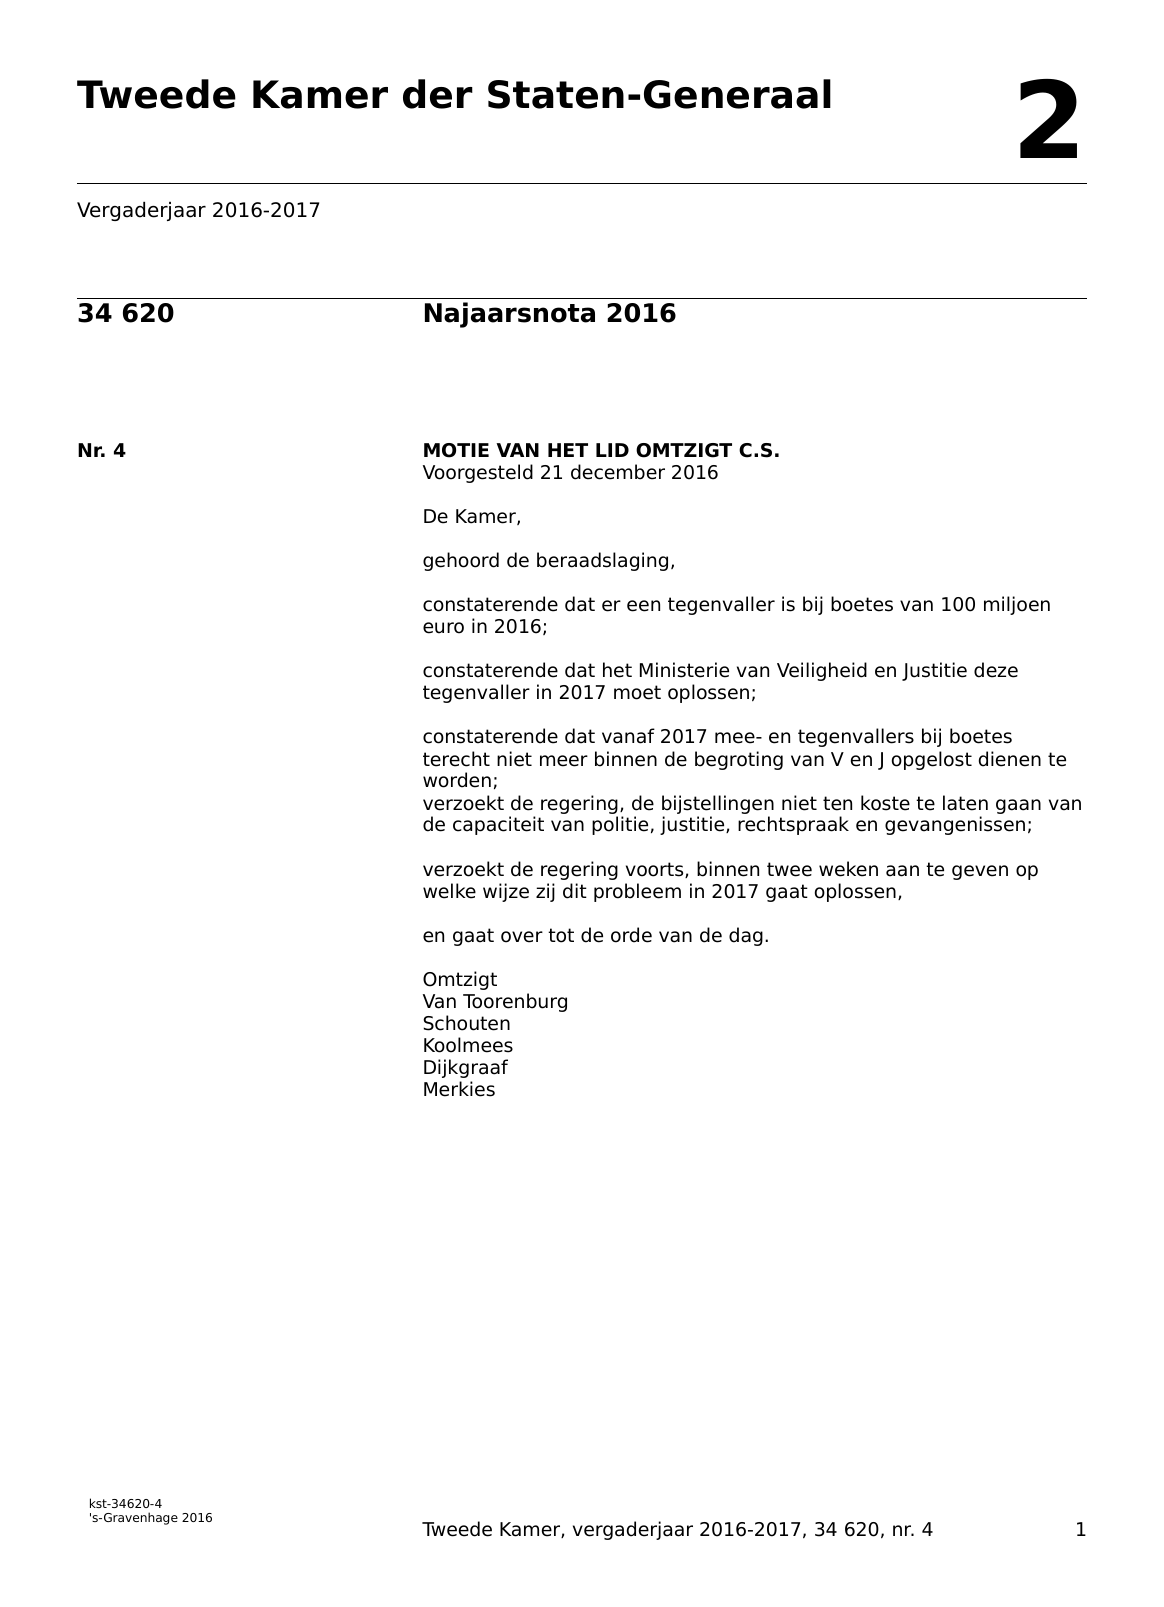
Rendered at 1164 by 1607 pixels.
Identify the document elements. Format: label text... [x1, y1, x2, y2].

text De Kamer, [422, 506, 1087, 528]
text Schouten [422, 1013, 1087, 1035]
text Koolmees [422, 1035, 1087, 1057]
text kst-34620-4 [88, 1497, 323, 1511]
text Merkies [422, 1079, 1087, 1101]
text 's-Gravenhage 2016 [88, 1511, 323, 1525]
subtitle Nr. 4 MOTIE VAN HET LID OMTZIGT C.S. [77, 440, 1087, 462]
text verzoekt de regering voorts, binnen twee weken aan te geven op welke wijze zij dit probleem in 2017 gaat oplossen, [422, 858, 1087, 902]
table_header 2 [886, 59, 1087, 183]
table_cell Vergaderjaar 2016-2017 [77, 184, 1087, 298]
text gehoord de beraadslaging, [422, 550, 1087, 572]
table_header Tweede Kamer der Staten-Generaal [77, 59, 886, 183]
text constaterende dat er een tegenvaller is bij boetes van 100 miljoen euro in 2016; [422, 594, 1087, 638]
text constaterende dat vanaf 2017 mee- en tegenvallers bij boetes terecht niet meer binnen de begroting van V en J opgelost dienen te worden; [422, 726, 1087, 792]
subtitle 34 620 Najaarsnota 2016 [77, 299, 1087, 329]
text Dijkgraaf [422, 1057, 1087, 1079]
text Van Toorenburg [422, 991, 1087, 1013]
text verzoekt de regering, de bijstellingen niet ten koste te laten gaan van de capaciteit van politie, justitie, rechtspraak en gevangenissen; [422, 792, 1087, 836]
text en gaat over tot de orde van de dag. [422, 925, 1087, 947]
text Omtzigt [422, 969, 1087, 991]
text constaterende dat het Ministerie van Veiligheid en Justitie deze tegenvaller in 2017 moet oplossen; [422, 660, 1087, 704]
text Voorgesteld 21 december 2016 [422, 462, 1087, 484]
